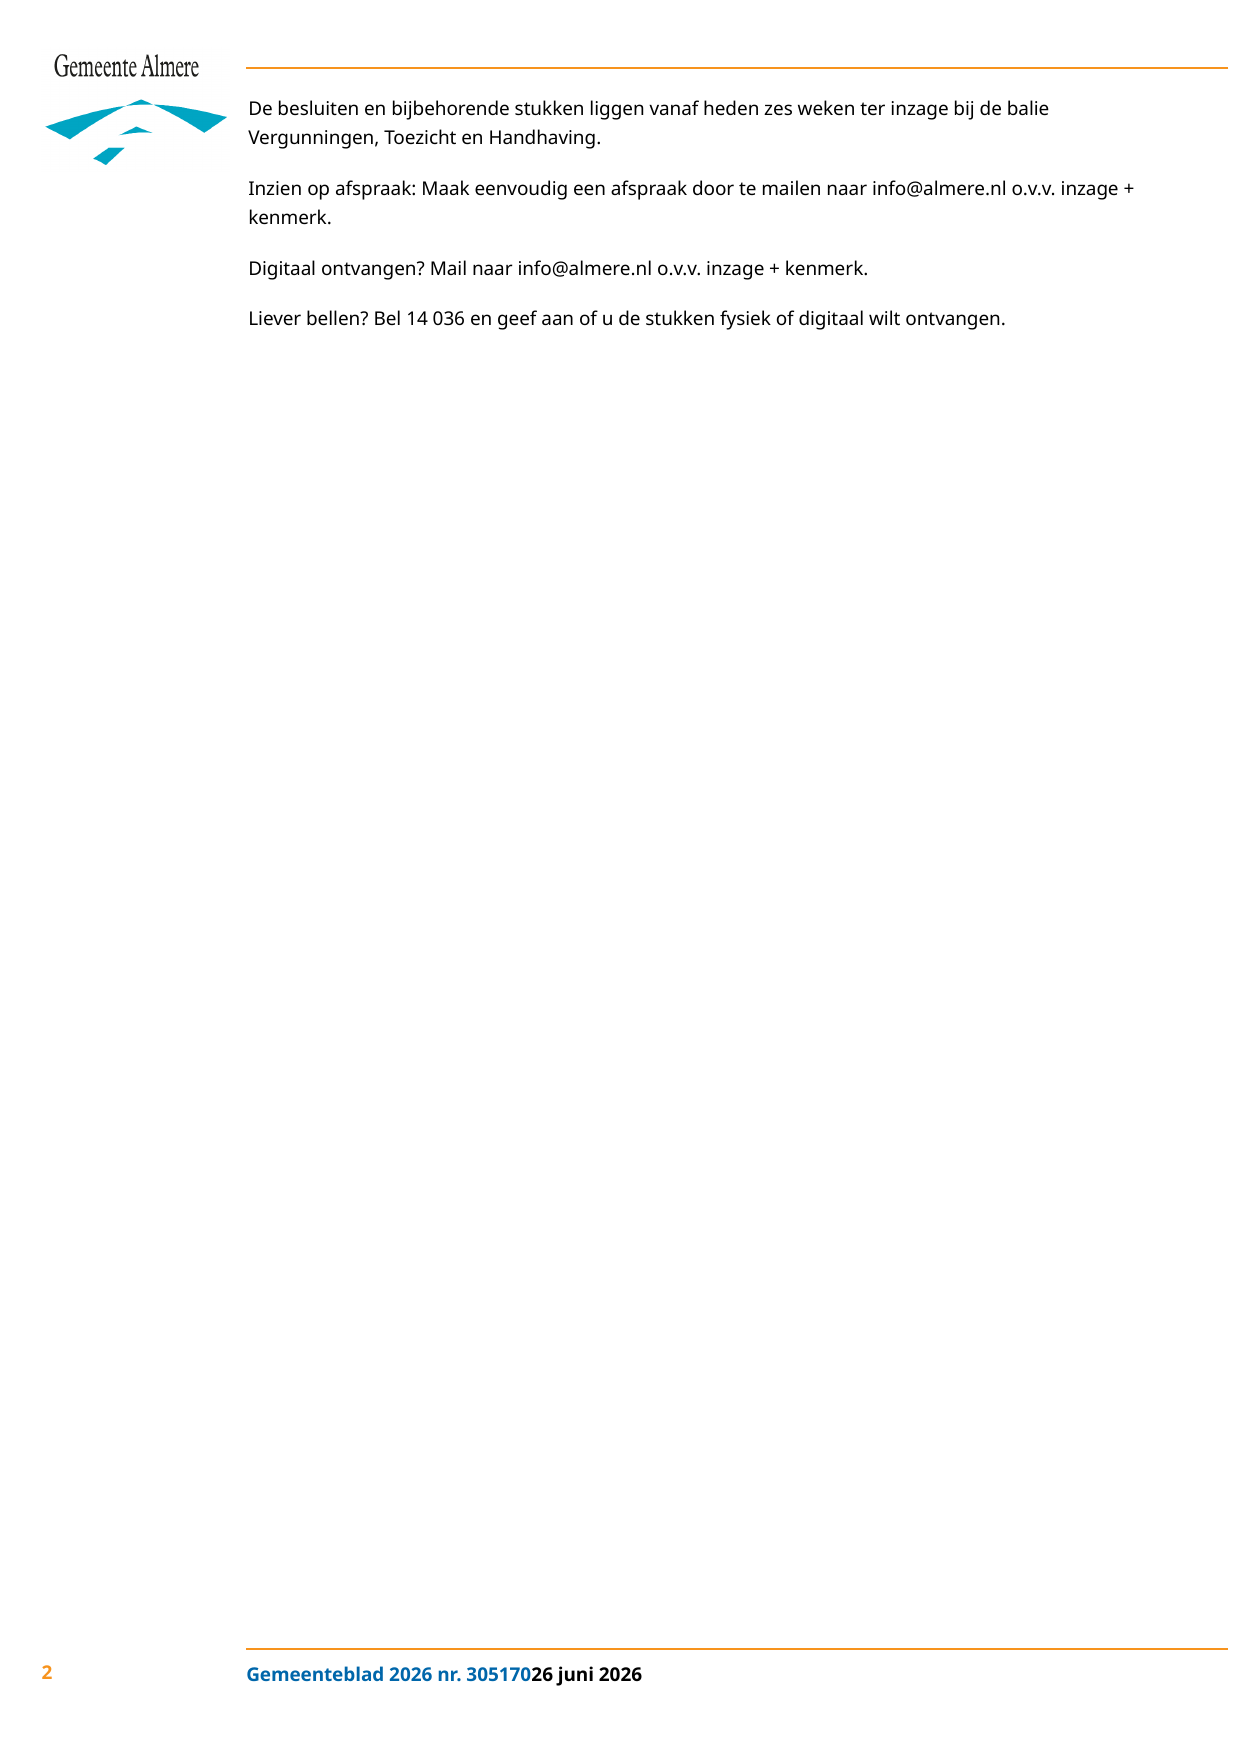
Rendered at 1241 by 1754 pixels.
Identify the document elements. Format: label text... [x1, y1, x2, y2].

text Inzien op afspraak: Maak eenvoudig een afspraak door te mailen naar info@almere.nl o.v.v. inzage + kenmerk. [248, 175, 1152, 230]
text Liever bellen? Bel 14 036 en geef aan of u de stukken fysiek of digitaal wilt ontvangen. [248, 305, 1152, 331]
text De besluiten en bijbehorende stukken liggen vanaf heden zes weken ter inzage bij de balie Vergunningen, Toezicht en Handhaving. [248, 95, 1152, 150]
text Digitaal ontvangen? Mail naar info@almere.nl o.v.v. inzage + kenmerk. [248, 255, 1152, 281]
picture [41, 47, 231, 172]
